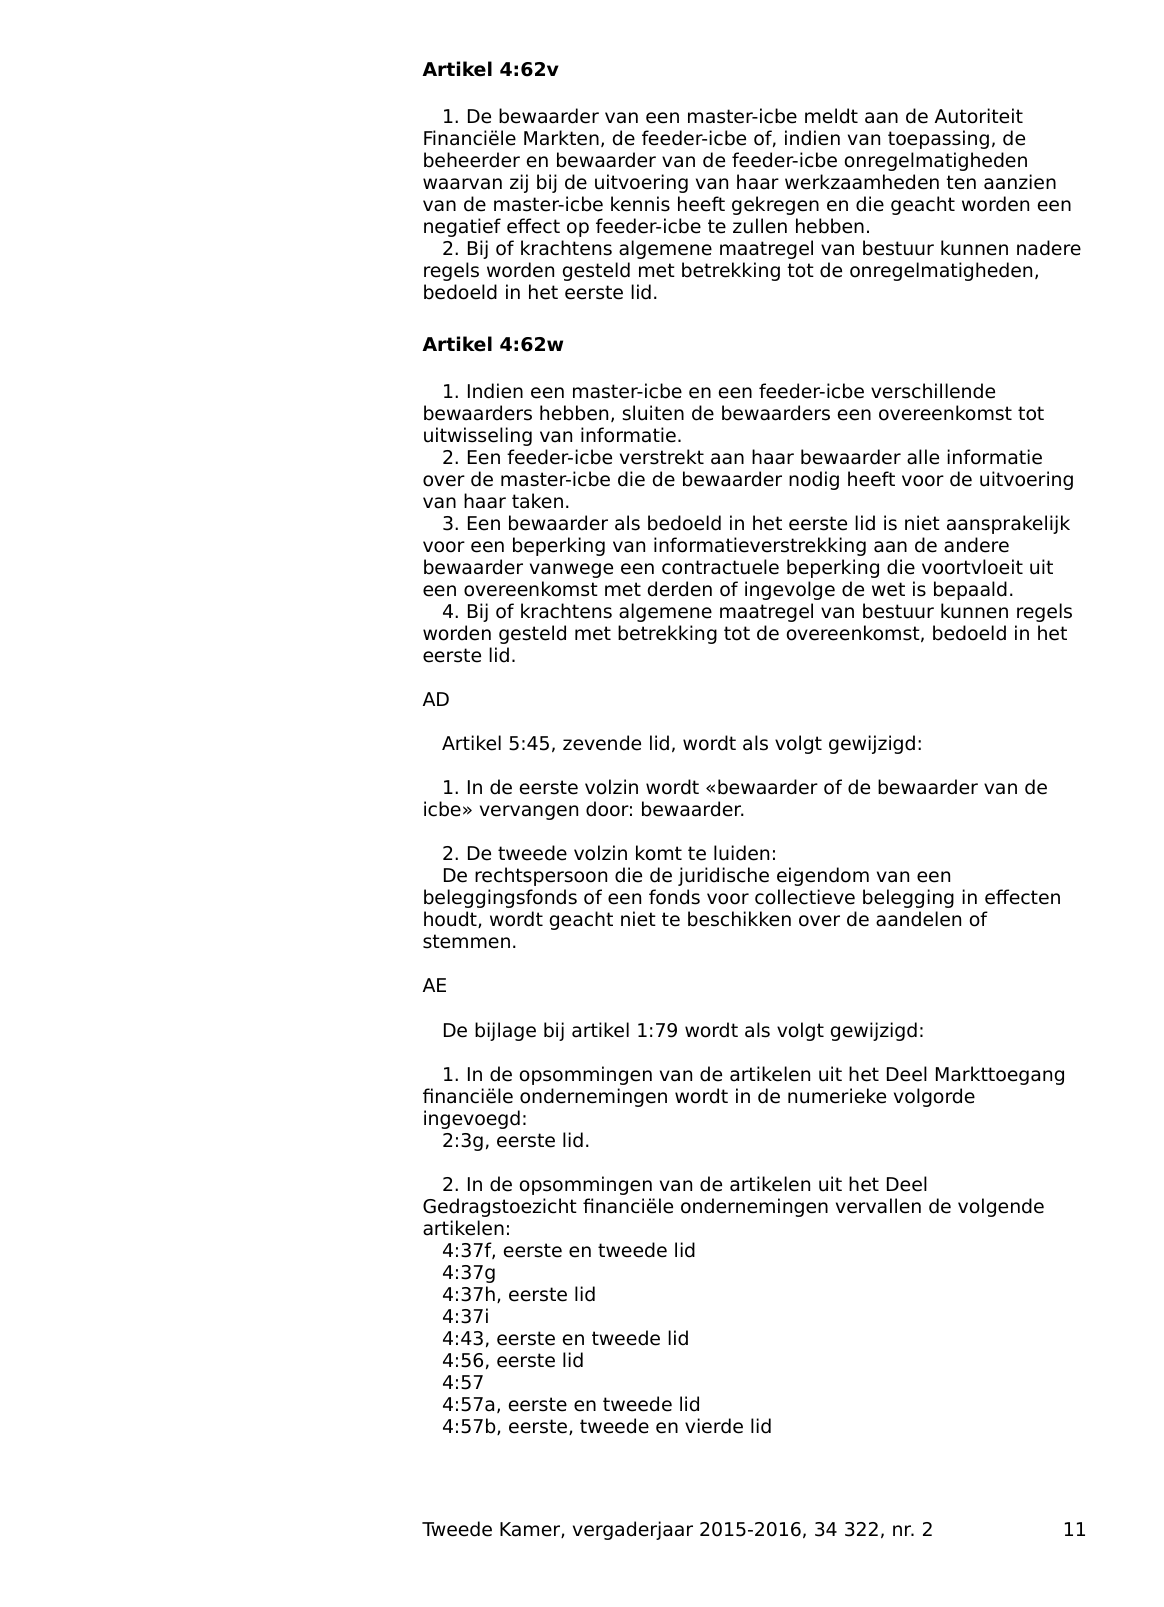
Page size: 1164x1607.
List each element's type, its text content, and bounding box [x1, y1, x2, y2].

text De rechtspersoon die de juridische eigendom van een beleggingsfonds of een fonds voor collectieve belegging in effecten houdt, wordt geacht niet te beschikken over de aandelen of stemmen. [422, 865, 1087, 953]
text 2. Een feeder-icbe verstrekt aan haar bewaarder alle informatie over de master-icbe die de bewaarder nodig heeft voor de uitvoering van haar taken. [422, 447, 1087, 513]
text 4:57b, eerste, tweede en vierde lid [422, 1416, 1087, 1437]
text 2. In de opsommingen van de artikelen uit het Deel Gedragstoezicht financiële ondernemingen vervallen de volgende artikelen: [422, 1174, 1087, 1240]
text Artikel 5:45, zevende lid, wordt als volgt gewijzigd: [422, 733, 1087, 755]
text 4:43, eerste en tweede lid [422, 1328, 1087, 1349]
text 4:37h, eerste lid [422, 1284, 1087, 1306]
text De bijlage bij artikel 1:79 wordt als volgt gewijzigd: [422, 1019, 1087, 1041]
text 3. Een bewaarder als bedoeld in het eerste lid is niet aansprakelijk voor een beperking van informatieverstrekking aan de andere bewaarder vanwege een contractuele beperking die voortvloeit uit een overeenkomst met derden of ingevolge de wet is bepaald. [422, 513, 1087, 601]
text 4:37i [422, 1306, 1087, 1328]
text 1. In de eerste volzin wordt «bewaarder of de bewaarder van de icbe» vervangen door: bewaarder. [422, 777, 1087, 821]
text AD [422, 689, 1087, 711]
text 2. Bij of krachtens algemene maatregel van bestuur kunnen nadere regels worden gesteld met betrekking tot de onregelmatigheden, bedoeld in het eerste lid. [422, 238, 1087, 304]
text 4:37g [422, 1262, 1087, 1284]
subtitle Artikel 4:62v [422, 59, 1087, 81]
text AE [422, 975, 1087, 997]
text 4:56, eerste lid [422, 1349, 1087, 1372]
text 4:37f, eerste en tweede lid [422, 1240, 1087, 1262]
text 4. Bij of krachtens algemene maatregel van bestuur kunnen regels worden gesteld met betrekking tot de overeenkomst, bedoeld in het eerste lid. [422, 601, 1087, 667]
text 1. In de opsommingen van de artikelen uit het Deel Markttoegang financiële ondernemingen wordt in de numerieke volgorde ingevoegd: [422, 1064, 1087, 1129]
text 1. Indien een master-icbe en een feeder-icbe verschillende bewaarders hebben, sluiten de bewaarders een overeenkomst tot uitwisseling van informatie. [422, 381, 1087, 447]
text 2. De tweede volzin komt te luiden: [422, 843, 1087, 865]
text 4:57 [422, 1372, 1087, 1393]
text 4:57a, eerste en tweede lid [422, 1393, 1087, 1416]
subtitle Artikel 4:62w [422, 334, 1087, 356]
text 2:3g, eerste lid. [422, 1129, 1087, 1152]
text 1. De bewaarder van een master-icbe meldt aan de Autoriteit Financiële Markten, de feeder-icbe of, indien van toepassing, de beheerder en bewaarder van de feeder-icbe onregelmatigheden waarvan zij bij de uitvoering van haar werkzaamheden ten aanzien van de master-icbe kennis heeft gekregen en die geacht worden een negatief effect op feeder-icbe te zullen hebben. [422, 106, 1087, 238]
